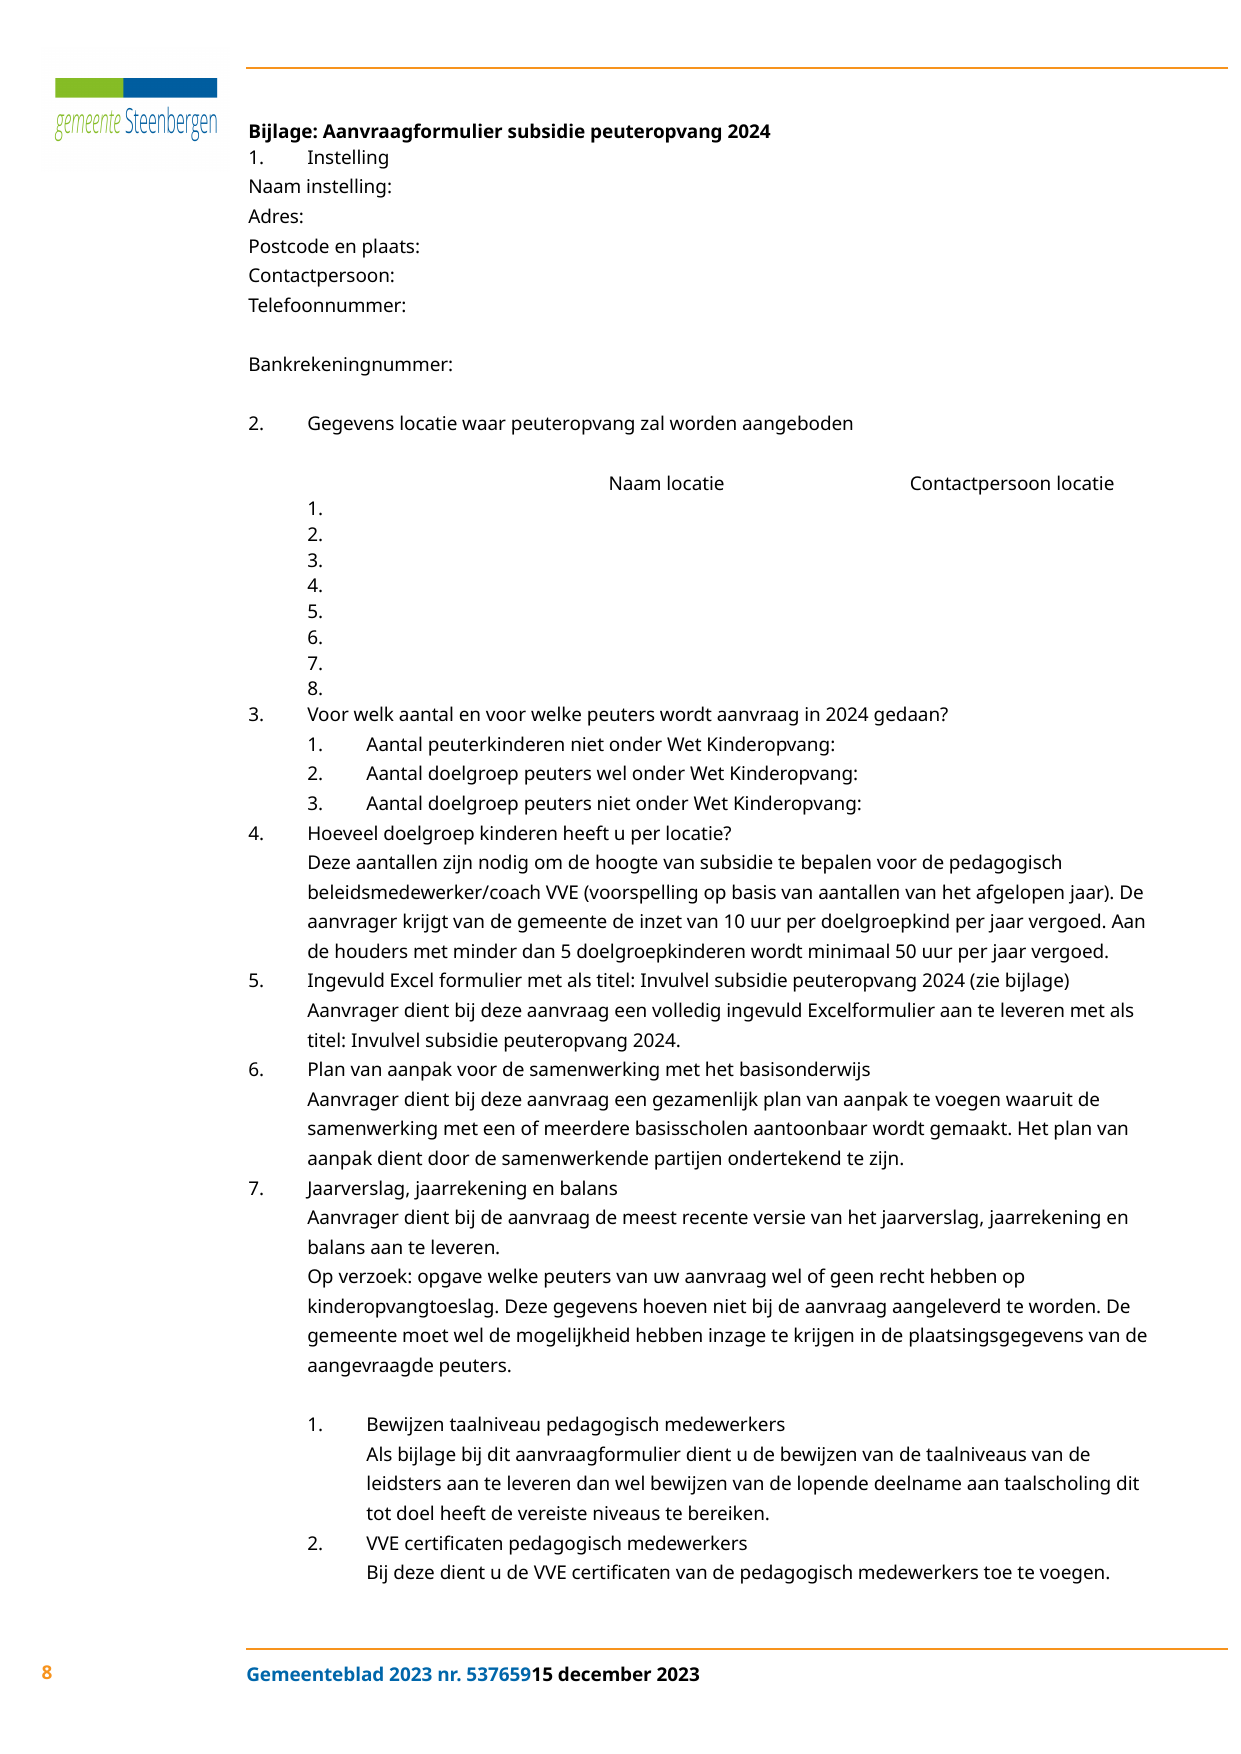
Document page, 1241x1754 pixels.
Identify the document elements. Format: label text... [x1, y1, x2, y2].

table_cell [608, 624, 909, 650]
list Aanvrager dient bij de aanvraag de meest recente versie van het jaarverslag, jaarrekening en balans aan te leveren. [248, 1204, 1152, 1259]
table_header Naam locatie [608, 470, 909, 495]
table_cell [910, 573, 1211, 598]
list Instelling [248, 144, 1152, 170]
list Op verzoek: opgave welke peuters van uw aanvraag wel of geen recht hebben op kinderopvangtoeslag. Deze gegevens hoeven niet bij de aanvraag aangeleverd te worden. De gemeente moet wel de mogelijkheid hebben inzage te krijgen in de plaatsingsgegevens van de aangevraagde peuters. [248, 1263, 1152, 1378]
list Gegevens locatie waar peuteropvang zal worden aangeboden [248, 410, 1152, 436]
table_cell 1. [307, 495, 608, 521]
list VVE certificaten pedagogisch medewerkers [307, 1530, 1152, 1555]
text Telefoonnummer: [248, 292, 1152, 318]
list Ingevuld Excel formulier met als titel: Invulvel subsidie peuteropvang 2024 (zie bijlage) [248, 968, 1152, 993]
table_cell 3. [307, 547, 608, 573]
table_cell [910, 598, 1211, 624]
list Aantal peuterkinderen niet onder Wet Kinderopvang: [307, 731, 1152, 757]
table_header Contactpersoon locatie [910, 470, 1211, 495]
table_cell [910, 650, 1211, 676]
list Deze aantallen zijn nodig om de hoogte van subsidie te bepalen voor de pedagogisch beleidsmedewerker/coach VVE (voorspelling op basis van aantallen van het afgelopen jaar). De aanvrager krijgt van de gemeente de inzet van 10 uur per doelgroepkind per jaar vergoed. Aan de houders met minder dan 5 doelgroepkinderen wordt minimaal 50 uur per jaar vergoed. [248, 849, 1152, 964]
table_cell 4. [307, 573, 608, 598]
list Plan van aanpak voor de samenwerking met het basisonderwijs [248, 1056, 1152, 1082]
table_cell [910, 547, 1211, 573]
table_cell 7. [307, 650, 608, 676]
table_cell [910, 676, 1211, 701]
list Voor welk aantal en voor welke peuters wordt aanvraag in 2024 gedaan? [248, 701, 1152, 727]
list Als bijlage bij dit aanvraagformulier dient u de bewijzen van de taalniveaus van de leidsters aan te leveren dan wel bewijzen van de lopende deelname aan taalscholing dit tot doel heeft de vereiste niveaus te bereiken. [307, 1441, 1152, 1526]
list Aanvrager dient bij deze aanvraag een volledig ingevuld Excelformulier aan te leveren met als titel: Invulvel subsidie peuteropvang 2024. [248, 997, 1152, 1052]
table_cell [910, 495, 1211, 521]
list Hoeveel doelgroep kinderen heeft u per locatie? [248, 820, 1152, 845]
text Naam instelling: [248, 174, 1152, 199]
table_cell [608, 676, 909, 701]
table_cell 8. [307, 676, 608, 701]
list Jaarverslag, jaarrekening en balans [248, 1175, 1152, 1200]
table_cell [910, 521, 1211, 547]
table_cell [608, 573, 909, 598]
text Postcode en plaats: [248, 233, 1152, 259]
picture [41, 47, 231, 172]
list Bewijzen taalniveau pedagogisch medewerkers [307, 1411, 1152, 1437]
table_cell [608, 598, 909, 624]
table_cell [608, 521, 909, 547]
list Aantal doelgroep peuters niet onder Wet Kinderopvang: [307, 790, 1152, 816]
text Adres: [248, 203, 1152, 229]
list Aantal doelgroep peuters wel onder Wet Kinderopvang: [307, 761, 1152, 786]
text Contactpersoon: [248, 262, 1152, 288]
table_cell [608, 495, 909, 521]
list Aanvrager dient bij deze aanvraag een gezamenlijk plan van aanpak te voegen waaruit de samenwerking met een of meerdere basisscholen aantoonbaar wordt gemaakt. Het plan van aanpak dient door de samenwerkende partijen ondertekend te zijn. [248, 1086, 1152, 1171]
table_cell 5. [307, 598, 608, 624]
text Bijlage: Aanvraagformulier subsidie peuteropvang 2024 [248, 116, 1152, 144]
table_cell [608, 650, 909, 676]
table_cell 2. [307, 521, 608, 547]
table_cell [608, 547, 909, 573]
list Bij deze dient u de VVE certificaten van de pedagogisch medewerkers toe te voegen. [307, 1559, 1152, 1585]
table_cell 6. [307, 624, 608, 650]
table_header [307, 470, 608, 495]
text Bankrekeningnummer: [248, 351, 1152, 377]
table_cell [910, 624, 1211, 650]
